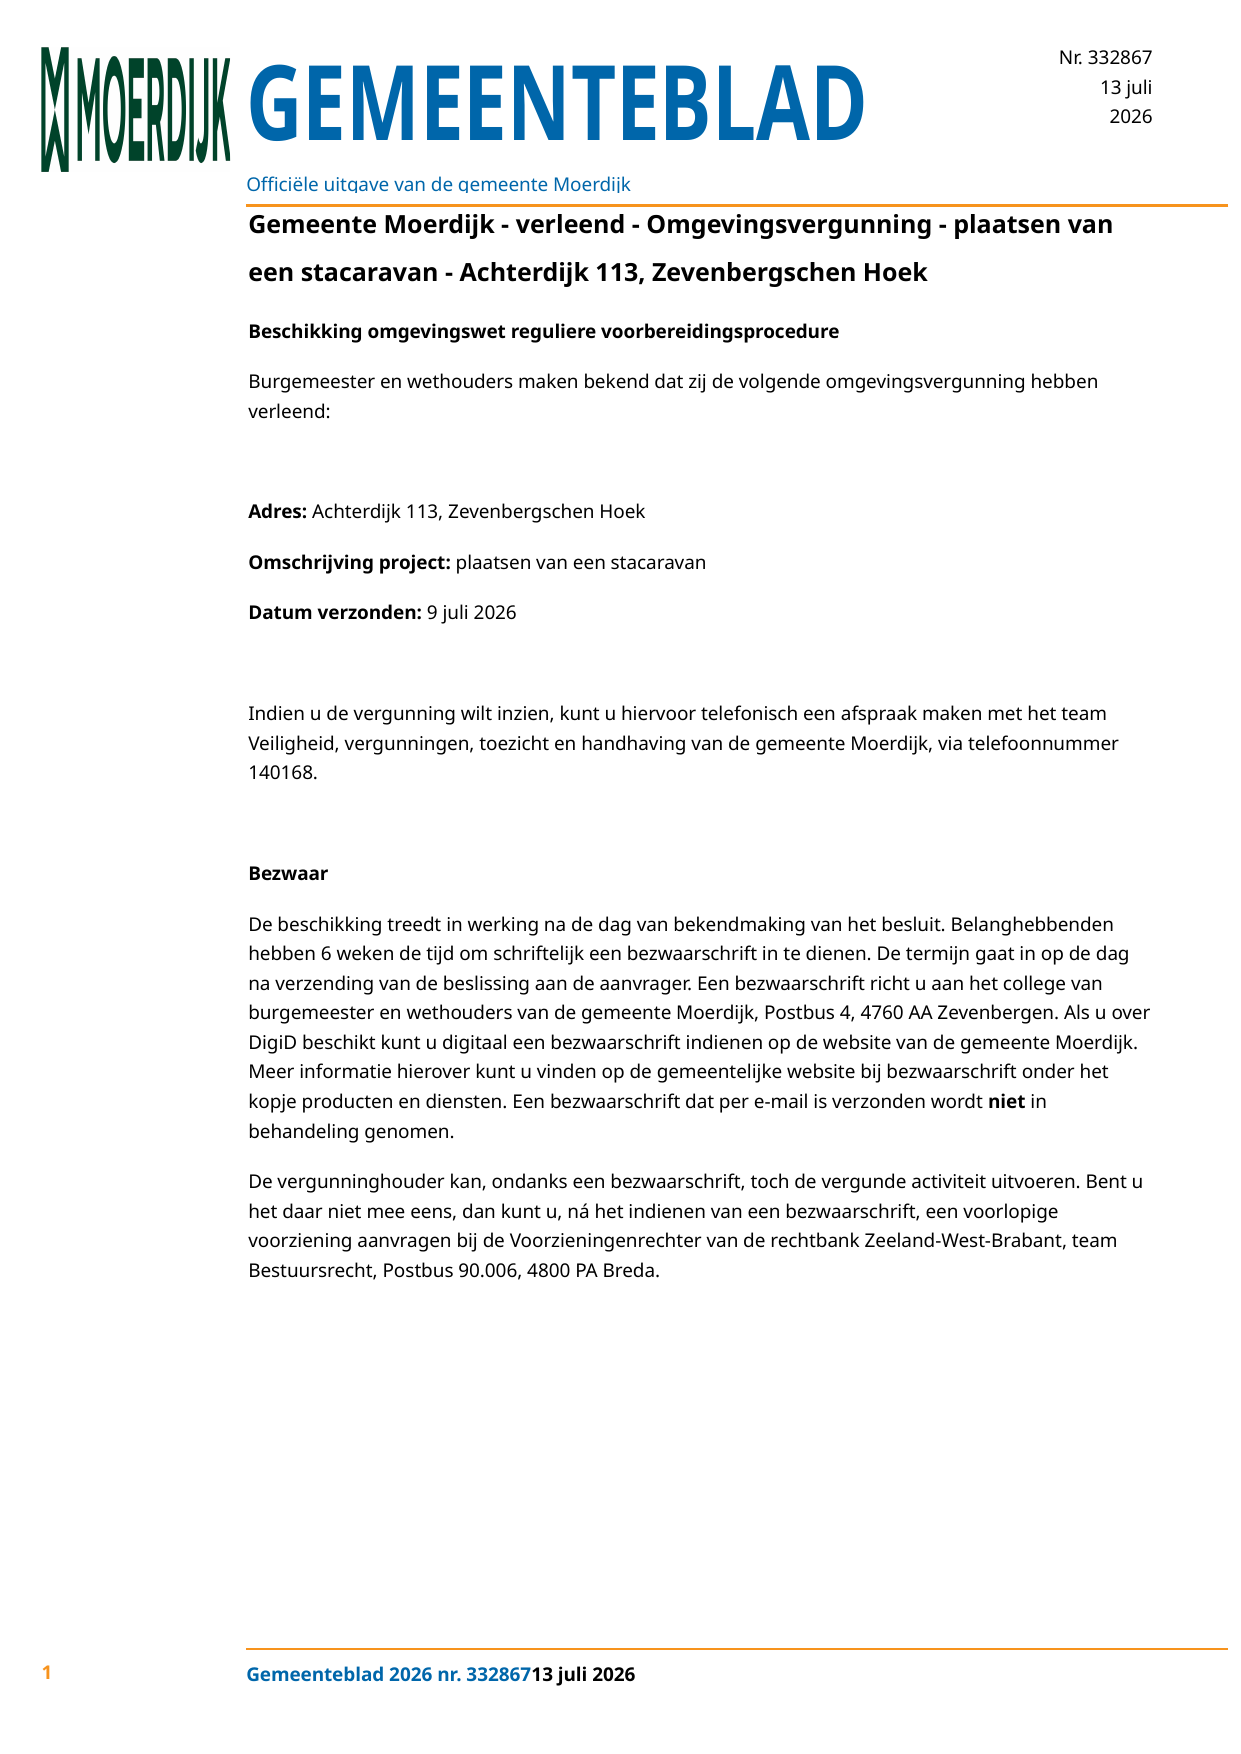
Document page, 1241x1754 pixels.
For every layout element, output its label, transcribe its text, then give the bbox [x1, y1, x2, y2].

text De vergunninghouder kan, ondanks een bezwaarschrift, toch de vergunde activiteit uitvoeren. Bent u het daar niet mee eens, dan kunt u, ná het indienen van een bezwaarschrift, een voorlopige voorziening aanvragen bij de Voorzieningenrechter van de rechtbank Zeeland-West-Brabant, team Bestuursrecht, Postbus 90.006, 4800 PA Breda. [248, 1168, 1152, 1283]
picture [41, 47, 231, 172]
text Bezwaar [248, 860, 1152, 886]
text Adres: Achterdijk 113, Zevenbergschen Hoek [248, 499, 1152, 524]
text Beschikking omgevingswet reguliere voorbereidingsprocedure [248, 318, 1152, 344]
text De beschikking treedt in werking na de dag van bekendmaking van het besluit. Belanghebbenden hebben 6 weken de tijd om schriftelijk een bezwaarschrift in te dienen. De termijn gaat in op de dag na verzending van de beslissing aan de aanvrager. Een bezwaarschrift richt u aan het college van burgemeester en wethouders van de gemeente Moerdijk, Postbus 4, 4760 AA Zevenbergen. Als u over DigiD beschikt kunt u digitaal een bezwaarschrift indienen op de website van de gemeente Moerdijk. Meer informatie hierover kunt u vinden op de gemeentelijke website bij bezwaarschrift onder het kopje producten en diensten. Een bezwaarschrift dat per e-mail is verzonden wordt niet in behandeling genomen. [248, 911, 1152, 1144]
text Indien u de vergunning wilt inzien, kunt u hiervoor telefonisch een afspraak maken met het team Veiligheid, vergunningen, toezicht en handhaving van de gemeente Moerdijk, via telefoonnummer 140168. [248, 700, 1152, 785]
text Omschrijving project: plaatsen van een stacaravan [248, 549, 1152, 575]
text Burgemeester en wethouders maken bekend dat zij de volgende omgevingsvergunning hebben verleend: [248, 368, 1152, 424]
text Datum verzonden: 9 juli 2026 [248, 599, 1152, 625]
text Gemeente Moerdijk - verleend - Omgevingsvergunning - plaatsen van een stacaravan - Achterdijk 113, Zevenbergschen Hoek [248, 207, 1152, 288]
